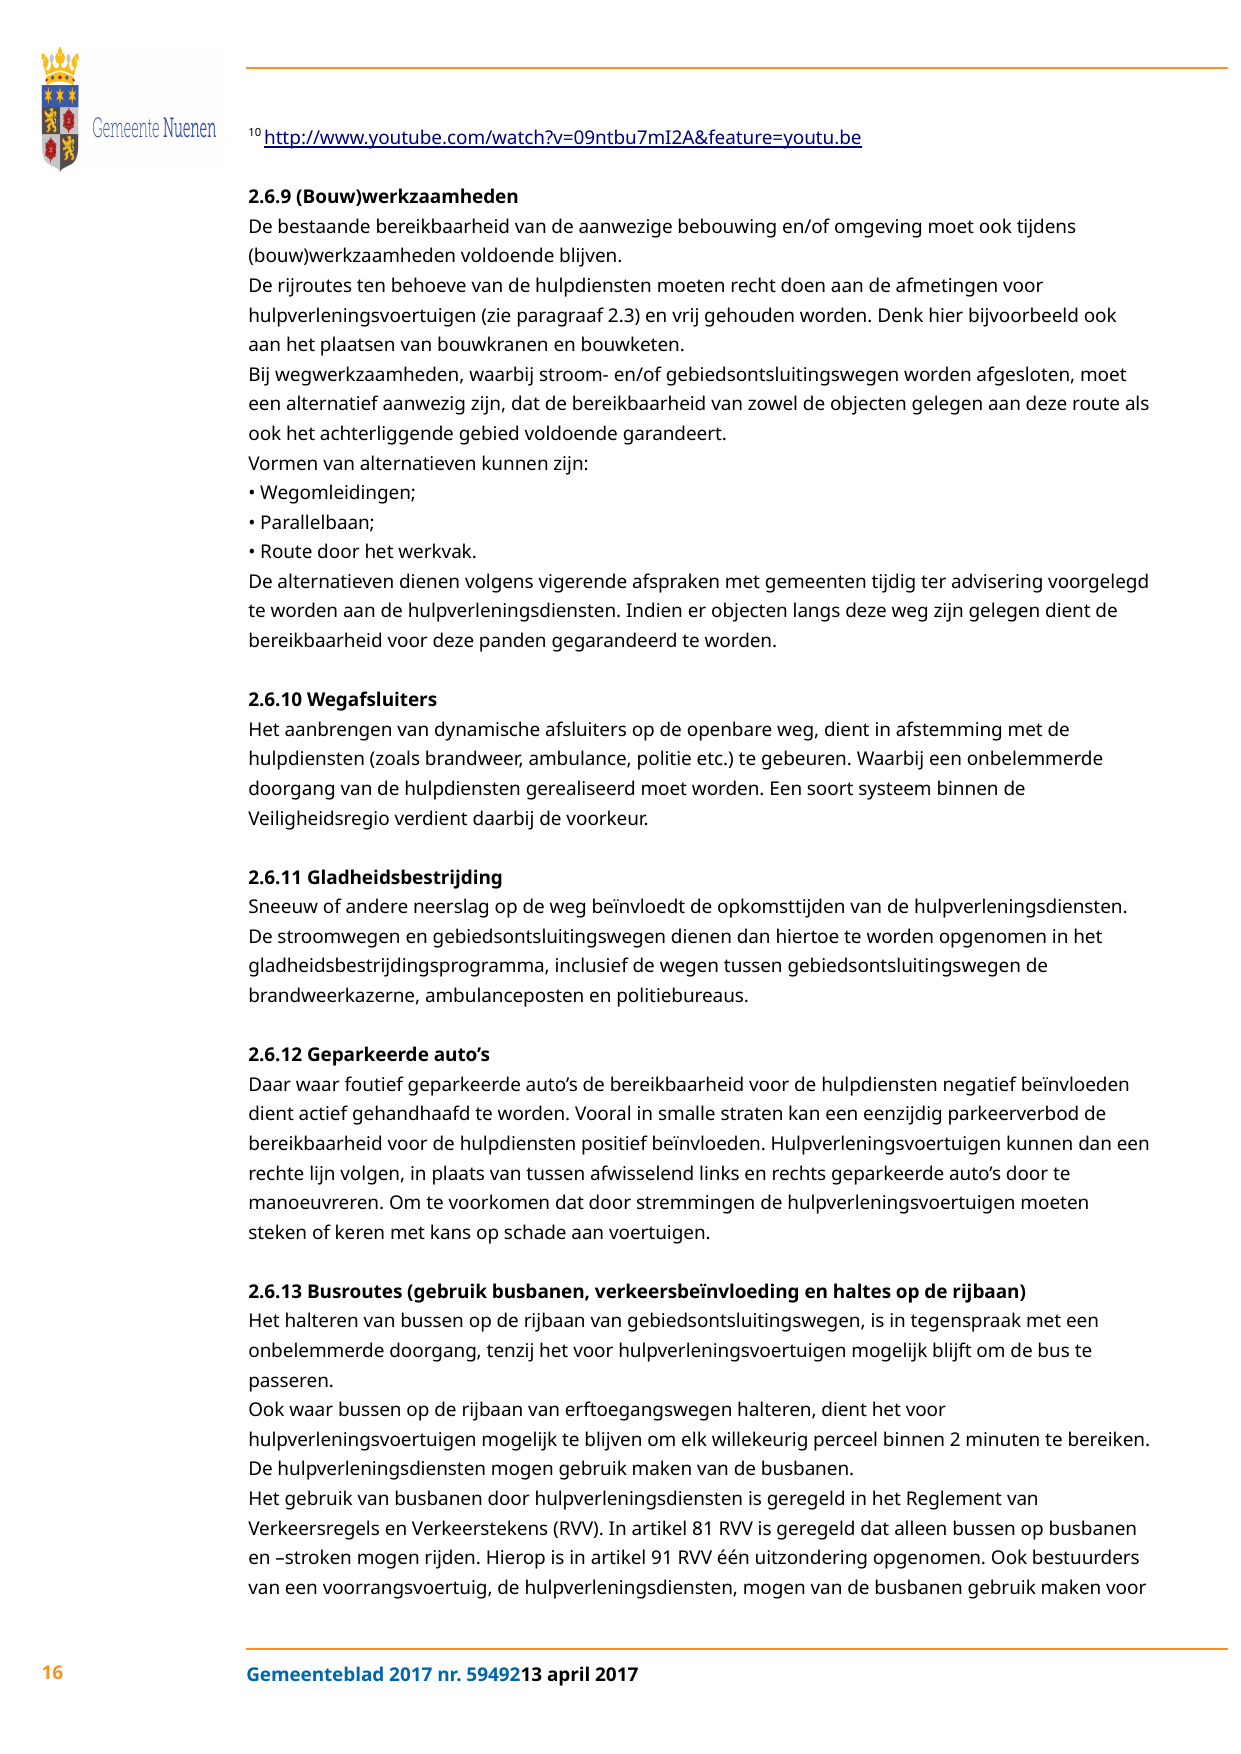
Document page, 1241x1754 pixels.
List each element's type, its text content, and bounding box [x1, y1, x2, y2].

text De alternatieven dienen volgens vigerende afspraken met gemeenten tijdig ter advisering voorgelegd te worden aan de hulpverleningsdiensten. Indien er objecten langs deze weg zijn gelegen dient de bereikbaarheid voor deze panden gegarandeerd te worden. [248, 568, 1152, 653]
text • Parallelbaan; [248, 509, 1152, 535]
text Sneeuw of andere neerslag op de weg beïnvloedt de opkomsttijden van de hulpverleningsdiensten. De stroomwegen en gebiedsontsluitingswegen dienen dan hiertoe te worden opgenomen in het gladheidsbestrijdingsprogramma, inclusief de wegen tussen gebiedsontsluitingswegen de brandweerkazerne, ambulanceposten en politiebureaus. [248, 893, 1152, 1008]
text Vormen van alternatieven kunnen zijn: [248, 450, 1152, 476]
text 2.6.12 Geparkeerde auto’s [248, 1041, 1152, 1067]
text • Wegomleidingen; [248, 479, 1152, 505]
text 10 http://www.youtube.com/watch?v=09ntbu7mI2A&feature=youtu.be [248, 124, 1152, 150]
text De hulpverleningsdiensten mogen gebruik maken van de busbanen. [248, 1456, 1152, 1481]
text 2.6.9 (Bouw)werkzaamheden [248, 183, 1152, 209]
text 2.6.10 Wegafsluiters [248, 686, 1152, 712]
text Bij wegwerkzaamheden, waarbij stroom- en/of gebiedsontsluitingswegen worden afgesloten, moet een alternatief aanwezig zijn, dat de bereikbaarheid van zowel de objecten gelegen aan deze route als ook het achterliggende gebied voldoende garandeert. [248, 361, 1152, 446]
text 2.6.11 Gladheidsbestrijding [248, 864, 1152, 890]
picture [41, 47, 231, 172]
text De rijroutes ten behoeve van de hulpdiensten moeten recht doen aan de afmetingen voor hulpverleningsvoertuigen (zie paragraaf 2.3) en vrij gehouden worden. Denk hier bijvoorbeeld ook aan het plaatsen van bouwkranen en bouwketen. [248, 272, 1152, 357]
text 2.6.13 Busroutes (gebruik busbanen, verkeersbeïnvloeding en haltes op de rijbaan) [248, 1278, 1152, 1304]
text De bestaande bereikbaarheid van de aanwezige bebouwing en/of omgeving moet ook tijdens (bouw)werkzaamheden voldoende blijven. [248, 213, 1152, 268]
text Het aanbrengen van dynamische afsluiters op de openbare weg, dient in afstemming met de hulpdiensten (zoals brandweer, ambulance, politie etc.) te gebeuren. Waarbij een onbelemmerde doorgang van de hulpdiensten gerealiseerd moet worden. Een soort systeem binnen de Veiligheidsregio verdient daarbij de voorkeur. [248, 716, 1152, 831]
text Daar waar foutief geparkeerde auto’s de bereikbaarheid voor de hulpdiensten negatief beïnvloeden dient actief gehandhaafd te worden. Vooral in smalle straten kan een eenzijdig parkeerverbod de bereikbaarheid voor de hulpdiensten positief beïnvloeden. Hulpverleningsvoertuigen kunnen dan een rechte lijn volgen, in plaats van tussen afwisselend links en rechts geparkeerde auto’s door te manoeuvreren. Om te voorkomen dat door stremmingen de hulpverleningsvoertuigen moeten steken of keren met kans op schade aan voertuigen. [248, 1071, 1152, 1245]
text Ook waar bussen op de rijbaan van erftoegangswegen halteren, dient het voor hulpverleningsvoertuigen mogelijk te blijven om elk willekeurig perceel binnen 2 minuten te bereiken. [248, 1396, 1152, 1452]
text Het halteren van bussen op de rijbaan van gebiedsontsluitingswegen, is in tegenspraak met een onbelemmerde doorgang, tenzij het voor hulpverleningsvoertuigen mogelijk blijft om de bus te passeren. [248, 1308, 1152, 1393]
text Het gebruik van busbanen door hulpverleningsdiensten is geregeld in het Reglement van Verkeersregels en Verkeerstekens (RVV). In artikel 81 RVV is geregeld dat alleen bussen op busbanen en –stroken mogen rijden. Hierop is in artikel 91 RVV één uitzondering opgenomen. Ook bestuurders van een voorrangsvoertuig, de hulpverleningsdiensten, mogen van de busbanen gebruik maken voor [248, 1485, 1152, 1600]
text • Route door het werkvak. [248, 538, 1152, 564]
